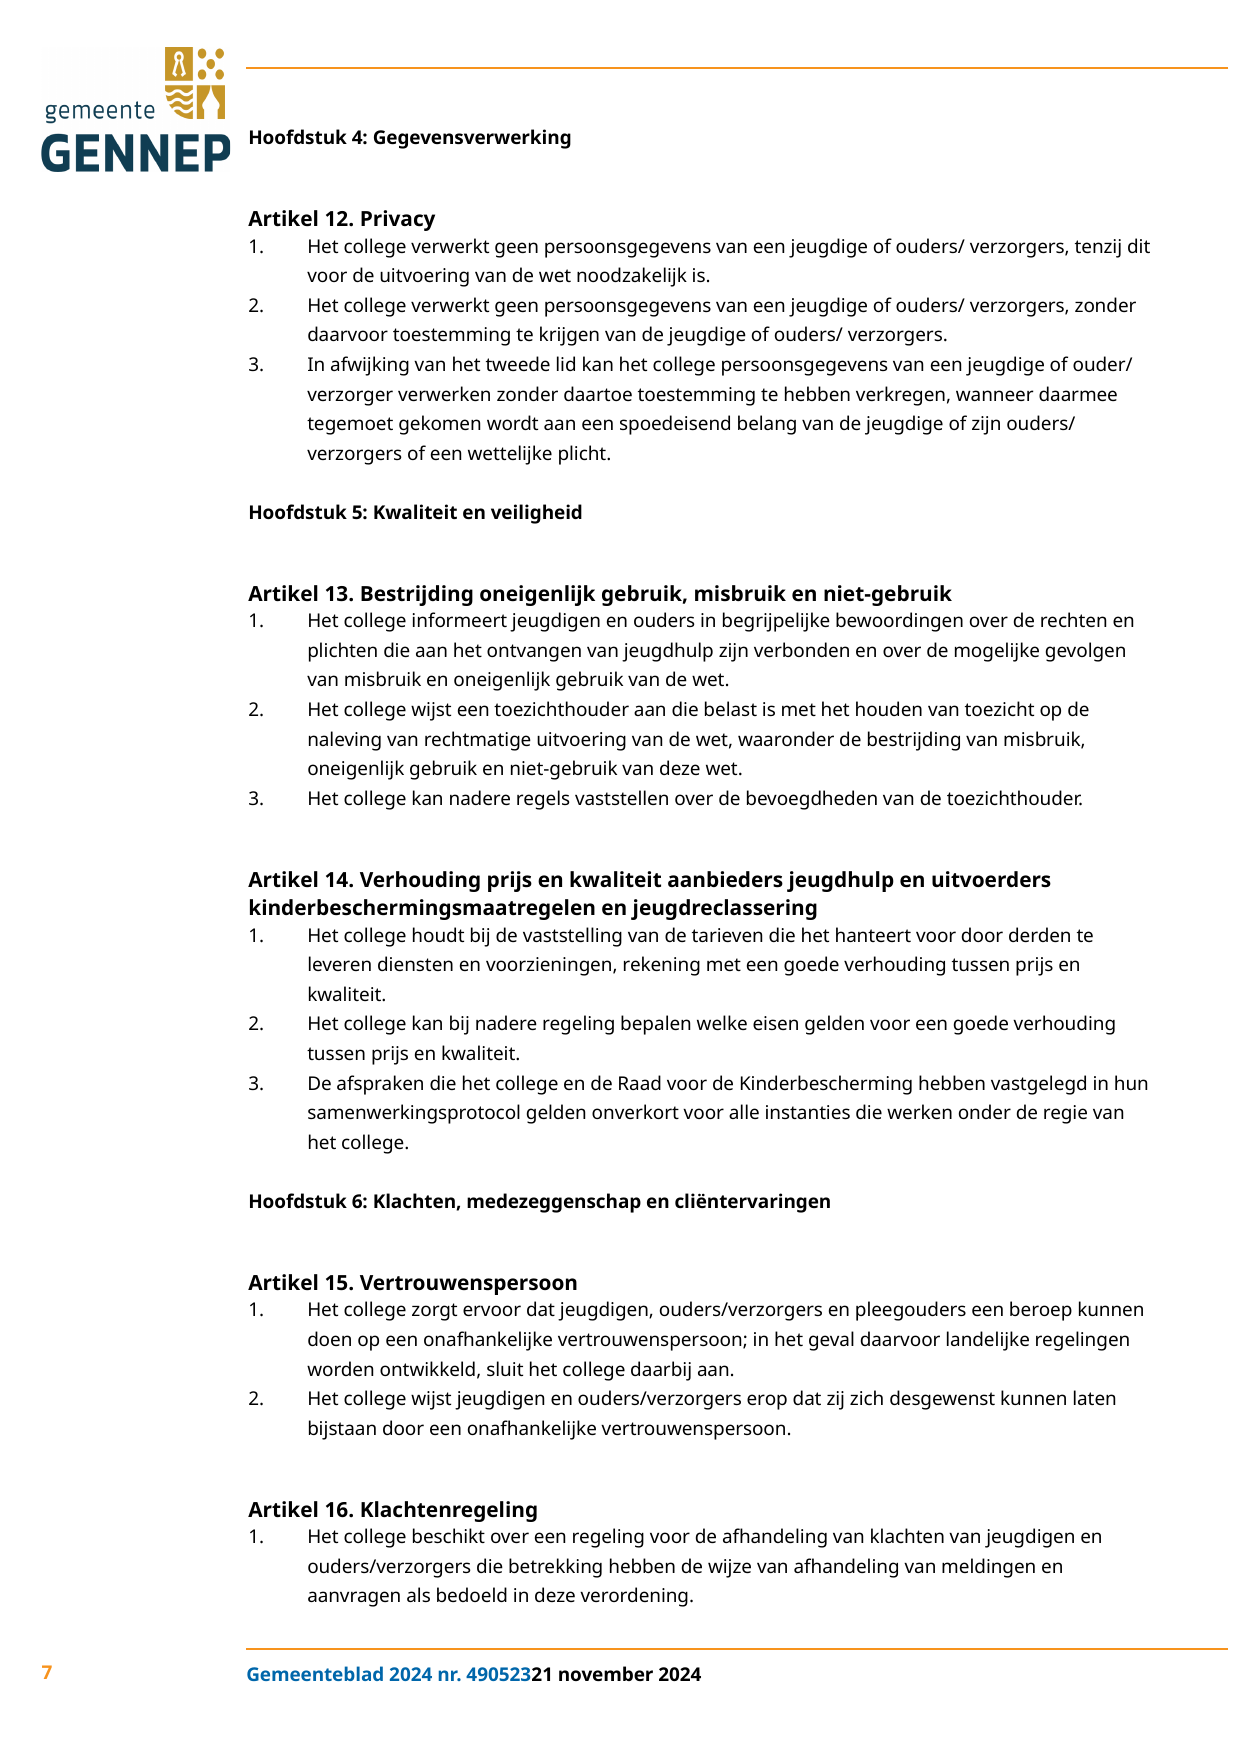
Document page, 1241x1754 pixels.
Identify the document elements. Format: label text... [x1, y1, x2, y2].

list Het college informeert jeugdigen en ouders in begrijpelijke bewoordingen over de rechten en plichten die aan het ontvangen van jeugdhulp zijn verbonden en over de mogelijke gevolgen van misbruik en oneigenlijk gebruik van de wet. [248, 607, 1152, 692]
list Het college wijst jeugdigen en ouders/verzorgers erop dat zij zich desgewenst kunnen laten bijstaan door een onafhankelijke vertrouwenspersoon. [248, 1385, 1152, 1441]
picture [41, 47, 231, 172]
list Het college kan nadere regels vaststellen over de bevoegdheden van de toezichthouder. [248, 785, 1152, 811]
text Hoofdstuk 6: Klachten, medezeggenschap en cliëntervaringen [248, 1188, 1152, 1214]
text Artikel 14. Verhouding prijs en kwaliteit aanbieders jeugdhulp en uitvoerders kinderbeschermingsmaatregelen en jeugdreclassering [248, 865, 1152, 922]
text Artikel 15. Vertrouwenspersoon [248, 1268, 1152, 1297]
list Het college beschikt over een regeling voor de afhandeling van klachten van jeugdigen en ouders/verzorgers die betrekking hebben de wijze van afhandeling van meldingen en aanvragen als bedoeld in deze verordening. [248, 1523, 1152, 1608]
list Het college wijst een toezichthouder aan die belast is met het houden van toezicht op de naleving van rechtmatige uitvoering van de wet, waaronder de bestrijding van misbruik, oneigenlijk gebruik en niet-gebruik van deze wet. [248, 696, 1152, 781]
text Hoofdstuk 5: Kwaliteit en veiligheid [248, 499, 1152, 525]
text Artikel 16. Klachtenregeling [248, 1495, 1152, 1523]
text Hoofdstuk 4: Gegevensverwerking [248, 124, 1152, 150]
text Artikel 13. Bestrijding oneigenlijk gebruik, misbruik en niet-gebruik [248, 579, 1152, 607]
list Het college houdt bij de vaststelling van de tarieven die het hanteert voor door derden te leveren diensten en voorzieningen, rekening met een goede verhouding tussen prijs en kwaliteit. [248, 922, 1152, 1007]
list Het college zorgt ervoor dat jeugdigen, ouders/verzorgers en pleegouders een beroep kunnen doen op een onafhankelijke vertrouwenspersoon; in het geval daarvoor landelijke regelingen worden ontwikkeld, sluit het college daarbij aan. [248, 1297, 1152, 1381]
list Het college kan bij nadere regeling bepalen welke eisen gelden voor een goede verhouding tussen prijs en kwaliteit. [248, 1011, 1152, 1066]
list De afspraken die het college en de Raad voor de Kinderbescherming hebben vastgelegd in hun samenwerkingsprotocol gelden onverkort voor alle instanties die werken onder de regie van het college. [248, 1070, 1152, 1155]
list Het college verwerkt geen persoonsgegevens van een jeugdige of ouders/ verzorgers, zonder daarvoor toestemming te krijgen van de jeugdige of ouders/ verzorgers. [248, 292, 1152, 347]
text Artikel 12. Privacy [248, 204, 1152, 233]
list In afwijking van het tweede lid kan het college persoonsgegevens van een jeugdige of ouder/ verzorger verwerken zonder daartoe toestemming te hebben verkregen, wanneer daarmee tegemoet gekomen wordt aan een spoedeisend belang van de jeugdige of zijn ouders/ verzorgers of een wettelijke plicht. [248, 351, 1152, 466]
list Het college verwerkt geen persoonsgegevens van een jeugdige of ouders/ verzorgers, tenzij dit voor de uitvoering van de wet noodzakelijk is. [248, 233, 1152, 288]
